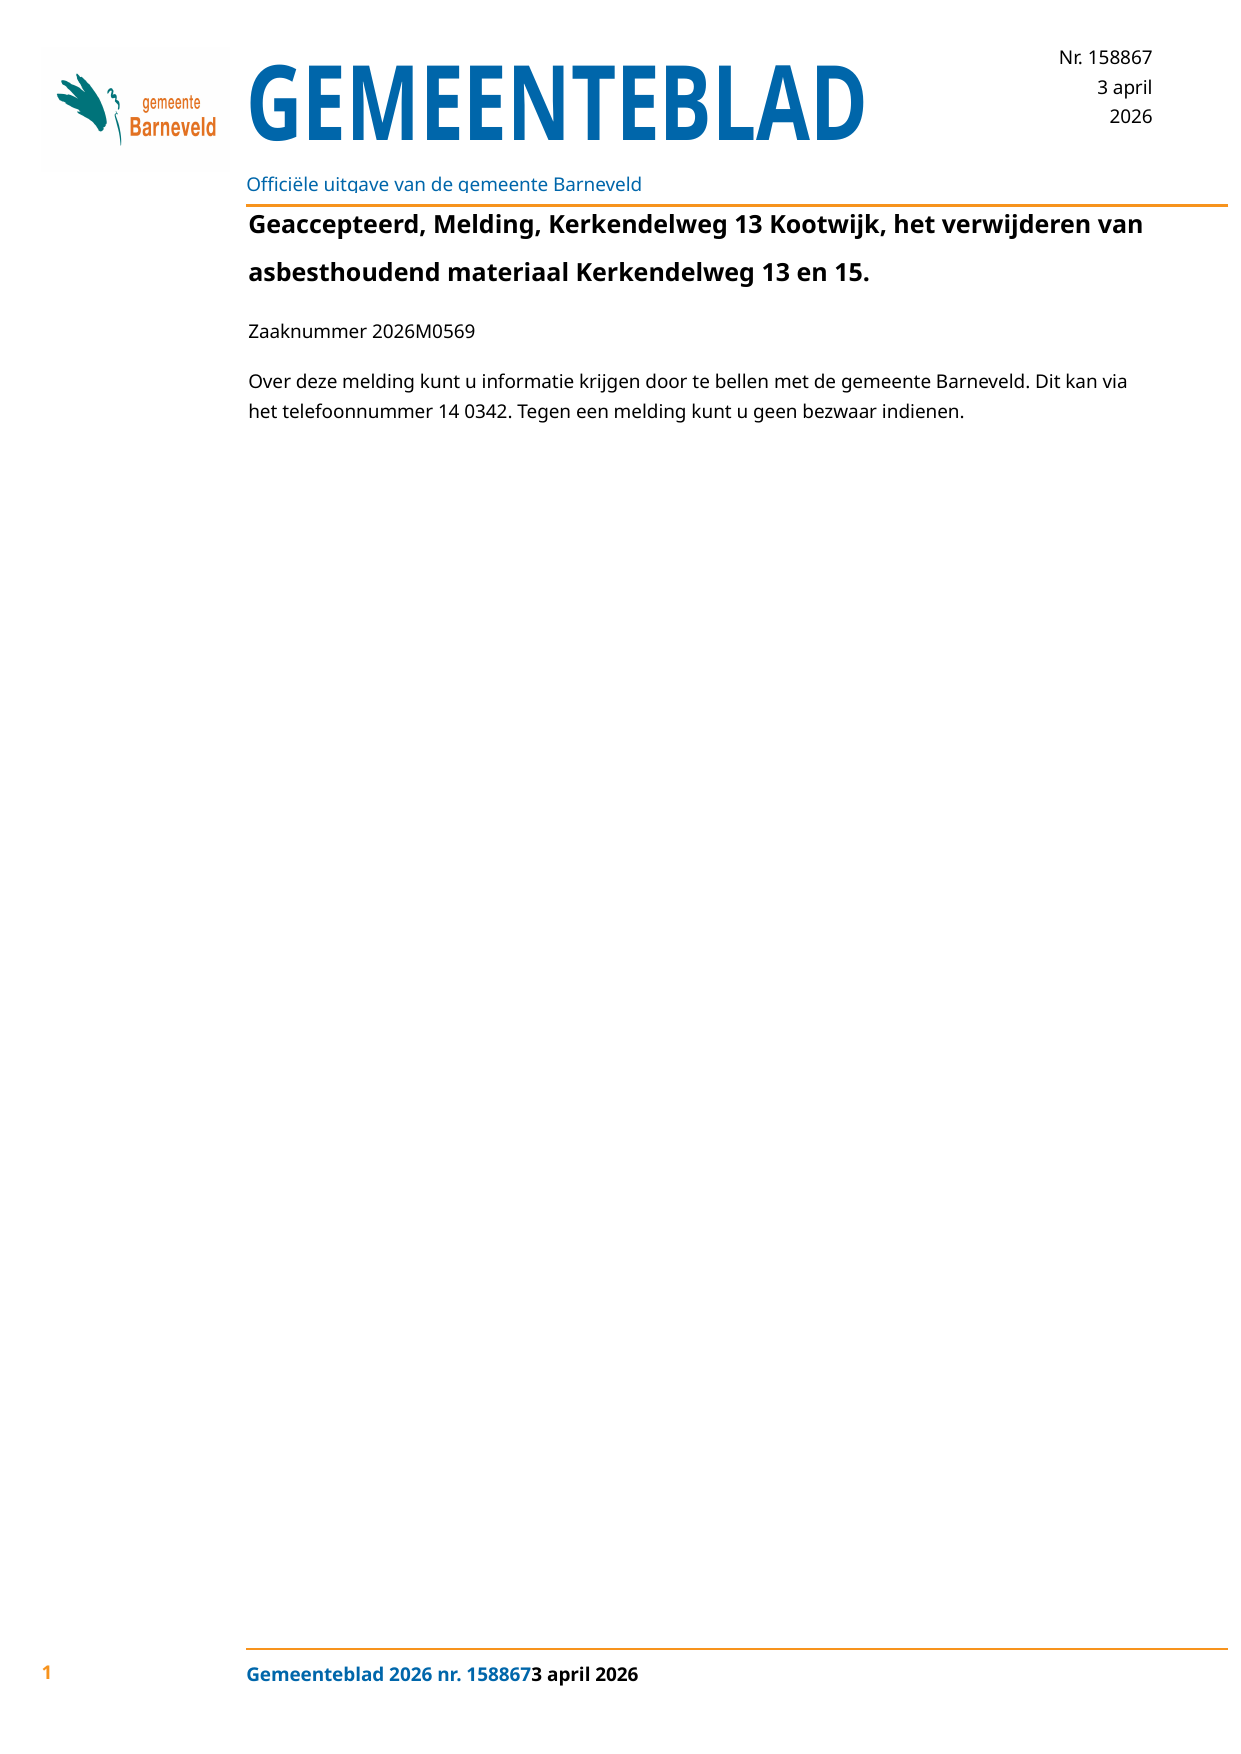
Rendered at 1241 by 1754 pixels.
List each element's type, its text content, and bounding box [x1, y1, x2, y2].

picture [41, 47, 231, 172]
text Over deze melding kunt u informatie krijgen door te bellen met de gemeente Barneveld. Dit kan via het telefoonnummer 14 0342. Tegen een melding kunt u geen bezwaar indienen. [248, 368, 1152, 424]
text Zaaknummer 2026M0569 [248, 318, 1152, 344]
text Geaccepteerd, Melding, Kerkendelweg 13 Kootwijk, het verwijderen van asbesthoudend materiaal Kerkendelweg 13 en 15. [248, 207, 1152, 288]
